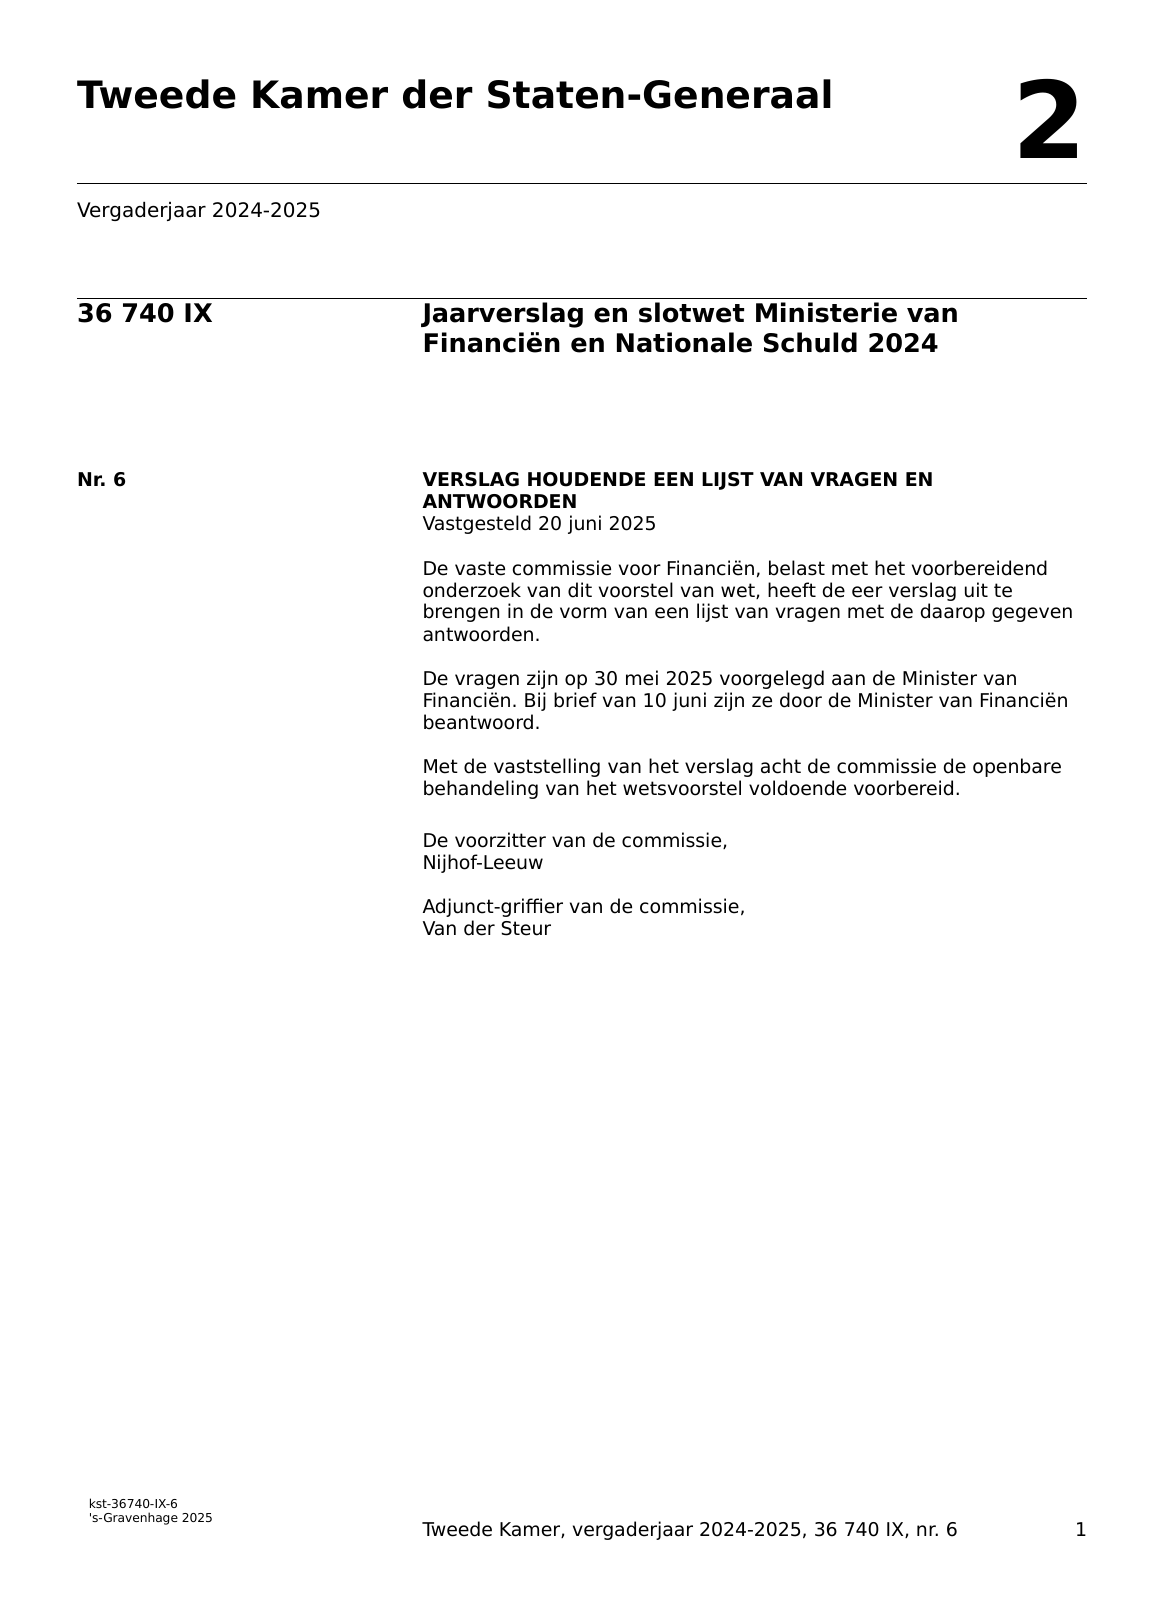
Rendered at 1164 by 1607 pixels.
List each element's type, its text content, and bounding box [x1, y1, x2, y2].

text kst-36740-IX-6 [88, 1497, 323, 1511]
text De voorzitter van de commissie, Nijhof-Leeuw [422, 830, 1087, 874]
text 's-Gravenhage 2025 [88, 1511, 323, 1525]
subtitle Nr. 6 VERSLAG HOUDENDE EEN LIJST VAN VRAGEN EN ANTWOORDEN [77, 469, 1087, 513]
subtitle 36 740 IX Jaarverslag en slotwet Ministerie van Financiën en Nationale Schuld 2024 [77, 299, 1087, 358]
table_header 2 [886, 59, 1087, 183]
table_cell Vergaderjaar 2024-2025 [77, 184, 1087, 298]
text Vastgesteld 20 juni 2025 [422, 513, 1087, 535]
text De vaste commissie voor Financiën, belast met het voorbereidend onderzoek van dit voorstel van wet, heeft de eer verslag uit te brengen in de vorm van een lijst van vragen met de daarop gegeven antwoorden. [422, 557, 1087, 645]
table_header Tweede Kamer der Staten-Generaal [77, 59, 886, 183]
text De vragen zijn op 30 mei 2025 voorgelegd aan de Minister van Financiën. Bij brief van 10 juni zijn ze door de Minister van Financiën beantwoord. [422, 668, 1087, 733]
text Adjunct-griffier van de commissie, Van der Steur [422, 896, 1087, 940]
text Met de vaststelling van het verslag acht de commissie de openbare behandeling van het wetsvoorstel voldoende voorbereid. [422, 756, 1087, 800]
